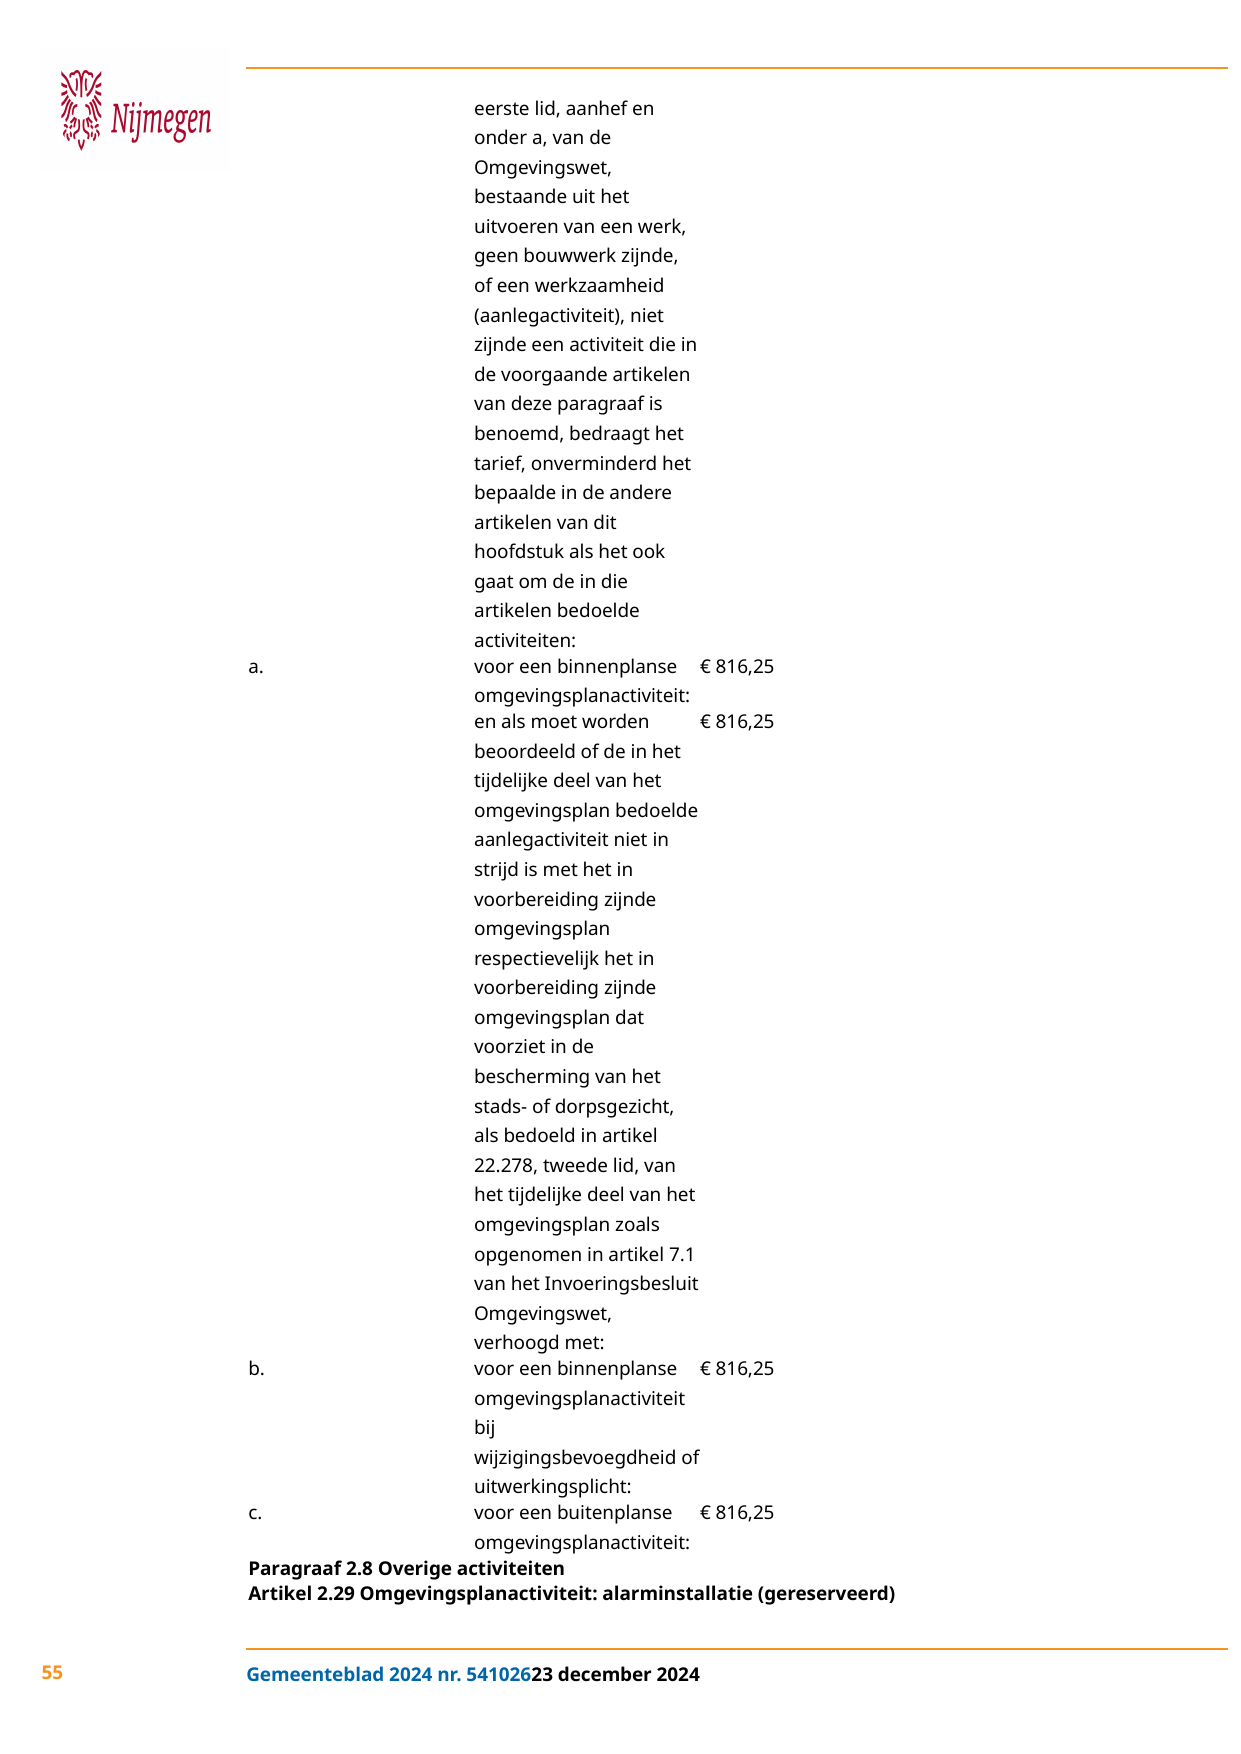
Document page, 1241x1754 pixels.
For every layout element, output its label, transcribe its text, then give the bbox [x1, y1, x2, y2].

table_cell eerste lid, aanhef en onder a, van de Omgevingswet, bestaande uit het uitvoeren van een werk, geen bouwwerk zijnde, of een werkzaamheid (aanlegactiviteit), niet zijnde een activiteit die in de voorgaande artikelen van deze paragraaf is benoemd, bedraagt het tarief, onverminderd het bepaalde in de andere artikelen van dit hoofdstuk als het ook gaat om de in die artikelen bedoelde activiteiten: [474, 95, 700, 653]
table_cell [248, 708, 474, 1355]
table_cell € 816,25 [700, 708, 926, 1355]
table_cell b. [248, 1355, 474, 1499]
table_cell voor een binnenplanse omgevingsplanactiviteit bij wijzigingsbevoegdheid of uitwerkingsplicht: [474, 1355, 700, 1499]
table_cell [700, 95, 926, 653]
picture [41, 47, 231, 172]
table_cell a. [248, 653, 474, 708]
table_cell [926, 1499, 1152, 1555]
table_cell Paragraaf 2.8 Overige activiteiten [248, 1555, 1152, 1580]
table_cell [926, 1355, 1152, 1499]
table_cell € 816,25 [700, 653, 926, 708]
table_cell voor een binnenplanse omgevingsplanactiviteit: [474, 653, 700, 708]
table_cell en als moet worden beoordeeld of de in het tijdelijke deel van het omgevingsplan bedoelde aanlegactiviteit niet in strijd is met het in voorbereiding zijnde omgevingsplan respectievelijk het in voorbereiding zijnde omgevingsplan dat voorziet in de bescherming van het stads- of dorpsgezicht, als bedoeld in artikel 22.278, tweede lid, van het tijdelijke deel van het omgevingsplan zoals opgenomen in artikel 7.1 van het Invoeringsbesluit Omgevingswet, verhoogd met: [474, 708, 700, 1355]
table_cell [248, 95, 474, 653]
table_cell [926, 1580, 1152, 1606]
table_cell c. [248, 1499, 474, 1555]
table_cell € 816,25 [700, 1499, 926, 1555]
table_cell voor een buitenplanse omgevingsplanactiviteit: [474, 1499, 700, 1555]
table_cell [926, 95, 1152, 653]
table_cell [926, 708, 1152, 1355]
table_cell € 816,25 [700, 1355, 926, 1499]
table_cell Artikel 2.29 Omgevingsplanactiviteit: alarminstallatie (gereserveerd) [248, 1580, 926, 1606]
table_cell [926, 653, 1152, 708]
